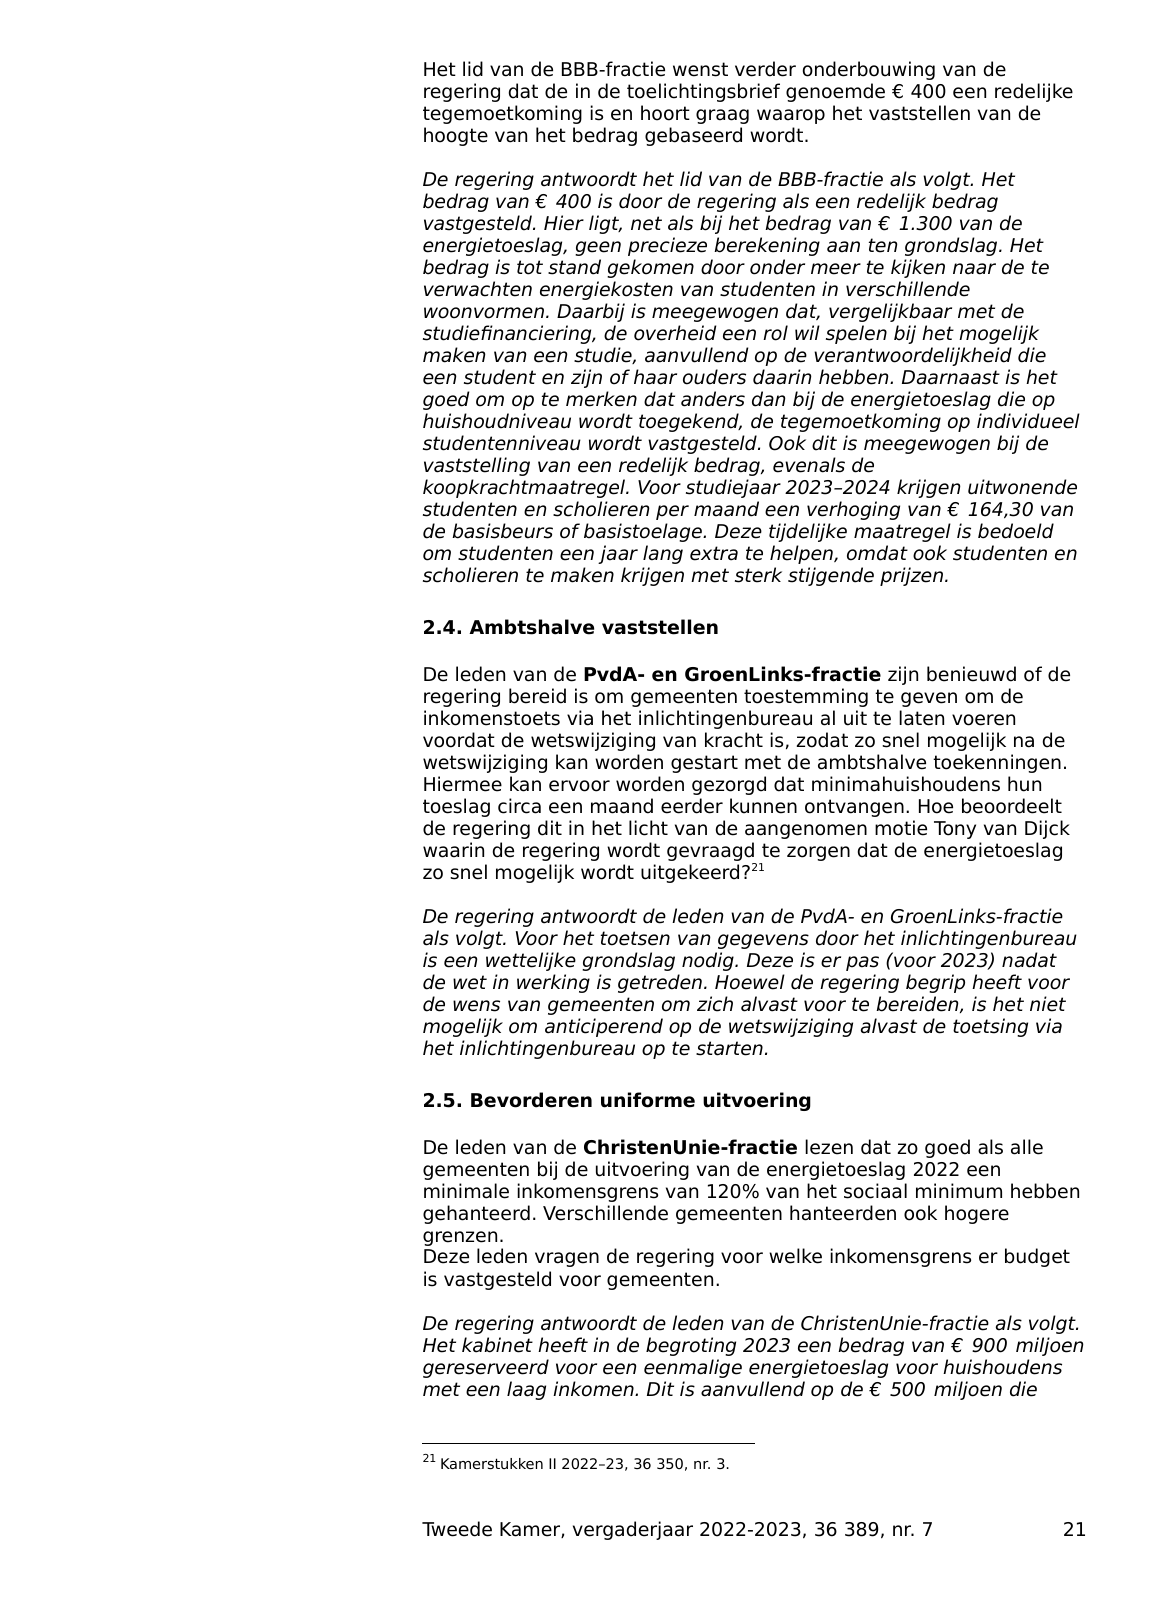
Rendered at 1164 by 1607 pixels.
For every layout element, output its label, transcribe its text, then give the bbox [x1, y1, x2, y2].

text De leden van de PvdA- en GroenLinks-fractie zijn benieuwd of de regering bereid is om gemeenten toestemming te geven om de inkomenstoets via het inlichtingenbureau al uit te laten voeren voordat de wetswijziging van kracht is, zodat zo snel mogelijk na de wetswijziging kan worden gestart met de ambtshalve toekenningen. Hiermee kan ervoor worden gezorgd dat minimahuishoudens hun toeslag circa een maand eerder kunnen ontvangen. Hoe beoordeelt de regering dit in het licht van de aangenomen motie Tony van Dijck waarin de regering wordt gevraagd te zorgen dat de energietoeslag zo snel mogelijk wordt uitgekeerd? [422, 664, 1087, 883]
text Kamerstukken II 2022–23, 36 350, nr. 3. [422, 1452, 1087, 1474]
subtitle 2.4. Ambtshalve vaststellen [422, 617, 1087, 639]
subtitle 2.5. Bevorderen uniforme uitvoering [422, 1089, 1087, 1112]
text De regering antwoordt de leden van de ChristenUnie-fractie als volgt. Het kabinet heeft in de begroting 2023 een bedrag van € 900 miljoen gereserveerd voor een eenmalige energietoeslag voor huishoudens met een laag inkomen. Dit is aanvullend op de € 500 miljoen die [422, 1313, 1087, 1401]
text De regering antwoordt de leden van de PvdA- en GroenLinks-fractie als volgt. Voor het toetsen van gegevens door het inlichtingenbureau is een wettelijke grondslag nodig. Deze is er pas (voor 2023) nadat de wet in werking is getreden. Hoewel de regering begrip heeft voor de wens van gemeenten om zich alvast voor te bereiden, is het niet mogelijk om anticiperend op de wetswijziging alvast de toetsing via het inlichtingenbureau op te starten. [422, 906, 1087, 1059]
text Deze leden vragen de regering voor welke inkomensgrens er budget is vastgesteld voor gemeenten. [422, 1246, 1087, 1290]
text De regering antwoordt het lid van de BBB-fractie als volgt. Het bedrag van € 400 is door de regering als een redelijk bedrag vastgesteld. Hier ligt, net als bij het bedrag van € 1.300 van de energietoeslag, geen precieze berekening aan ten grondslag. Het bedrag is tot stand gekomen door onder meer te kijken naar de te verwachten energiekosten van studenten in verschillende woonvormen. Daarbij is meegewogen dat, vergelijkbaar met de studiefinanciering, de overheid een rol wil spelen bij het mogelijk maken van een studie, aanvullend op de verantwoordelijkheid die een student en zijn of haar ouders daarin hebben. Daarnaast is het goed om op te merken dat anders dan bij de energietoeslag die op huishoudniveau wordt toegekend, de tegemoetkoming op individueel studentenniveau wordt vastgesteld. Ook dit is meegewogen bij de vaststelling van een redelijk bedrag, evenals de koopkrachtmaatregel. Voor studiejaar 2023–2024 krijgen uitwonende studenten en scholieren per maand een verhoging van € 164,30 van de basisbeurs of basistoelage. Deze tijdelijke maatregel is bedoeld om studenten een jaar lang extra te helpen, omdat ook studenten en scholieren te maken krijgen met sterk stijgende prijzen. [422, 169, 1087, 587]
text De leden van de ChristenUnie-fractie lezen dat zo goed als alle gemeenten bij de uitvoering van de energietoeslag 2022 een minimale inkomensgrens van 120% van het sociaal minimum hebben gehanteerd. Verschillende gemeenten hanteerden ook hogere grenzen. [422, 1137, 1087, 1246]
text Het lid van de BBB-fractie wenst verder onderbouwing van de regering dat de in de toelichtingsbrief genoemde € 400 een redelijke tegemoetkoming is en hoort graag waarop het vaststellen van de hoogte van het bedrag gebaseerd wordt. [422, 59, 1087, 147]
